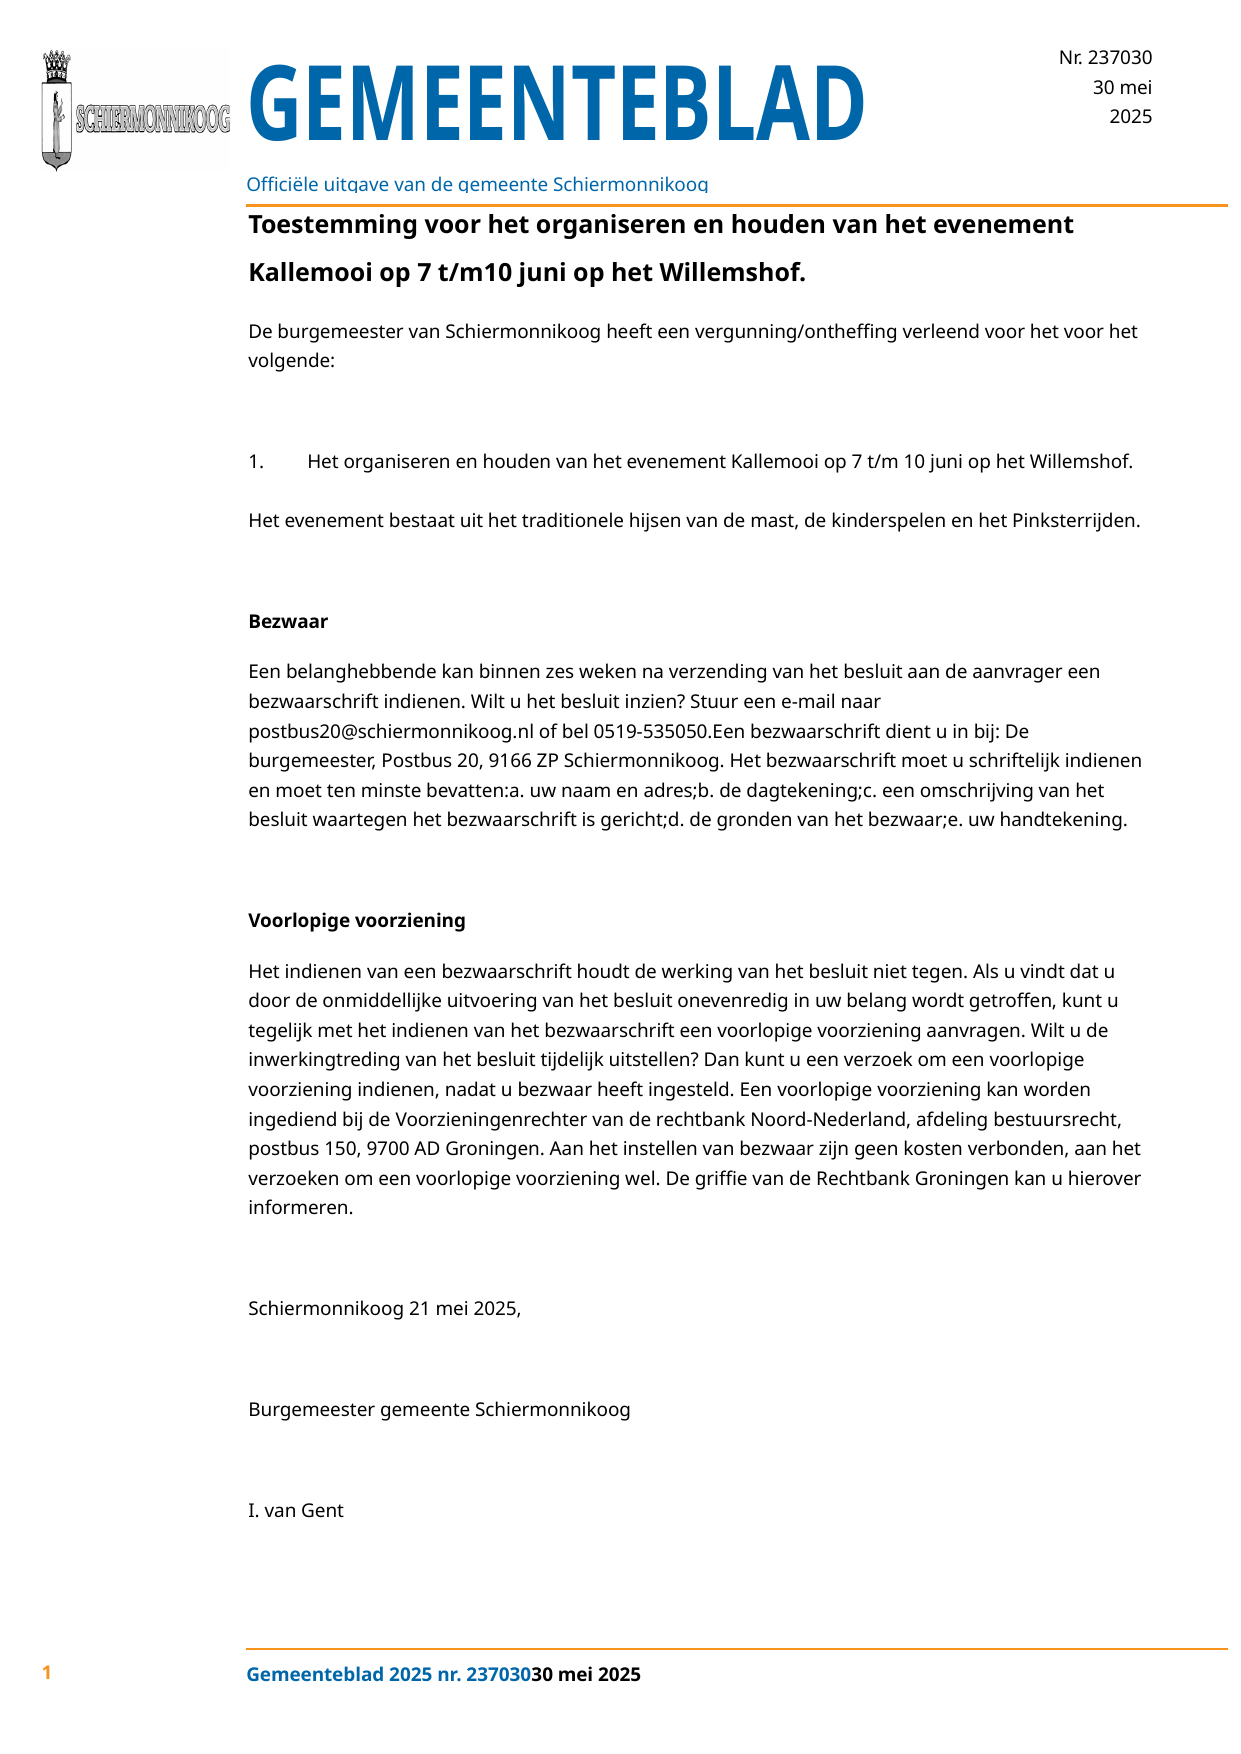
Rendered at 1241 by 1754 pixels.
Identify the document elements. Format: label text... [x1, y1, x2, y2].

text Een belanghebbende kan binnen zes weken na verzending van het besluit aan de aanvrager een bezwaarschrift indienen. Wilt u het besluit inzien? Stuur een e-mail naar postbus20@schiermonnikoog.nl of bel 0519-535050.Een bezwaarschrift dient u in bij: De burgemeester, Postbus 20, 9166 ZP Schiermonnikoog. Het bezwaarschrift moet u schriftelijk indienen en moet ten minste bevatten:a. uw naam en adres;b. de dagtekening;c. een omschrijving van het besluit waartegen het bezwaarschrift is gericht;d. de gronden van het bezwaar;e. uw handtekening. [248, 659, 1152, 832]
text Burgemeester gemeente Schiermonnikoog [248, 1396, 1152, 1422]
text Het indienen van een bezwaarschrift houdt de werking van het besluit niet tegen. Als u vindt dat u door de onmiddellijke uitvoering van het besluit onevenredig in uw belang wordt getroffen, kunt u tegelijk met het indienen van het bezwaarschrift een voorlopige voorziening aanvragen. Wilt u de inwerkingtreding van het besluit tijdelijk uitstellen? Dan kunt u een verzoek om een voorlopige voorziening indienen, nadat u bezwaar heeft ingesteld. Een voorlopige voorziening kan worden ingediend bij de Voorzieningenrechter van de rechtbank Noord-Nederland, afdeling bestuursrecht, postbus 150, 9700 AD Groningen. Aan het instellen van bezwaar zijn geen kosten verbonden, aan het verzoeken om een voorlopige voorziening wel. De griffie van de Rechtbank Groningen kan u hierover informeren. [248, 958, 1152, 1220]
text I. van Gent [248, 1497, 1152, 1523]
text Voorlopige voorziening [248, 907, 1152, 933]
picture [41, 47, 231, 172]
text Het evenement bestaat uit het traditionele hijsen van de mast, de kinderspelen en het Pinksterrijden. [248, 507, 1152, 533]
text Bezwaar [248, 608, 1152, 634]
list Het organiseren en houden van het evenement Kallemooi op 7 t/m 10 juni op het Willemshof. [248, 448, 1152, 474]
text De burgemeester van Schiermonnikoog heeft een vergunning/ontheffing verleend voor het voor het volgende: [248, 318, 1152, 373]
text Schiermonnikoog 21 mei 2025, [248, 1295, 1152, 1321]
text Toestemming voor het organiseren en houden van het evenement Kallemooi op 7 t/m10 juni op het Willemshof. [248, 207, 1152, 288]
